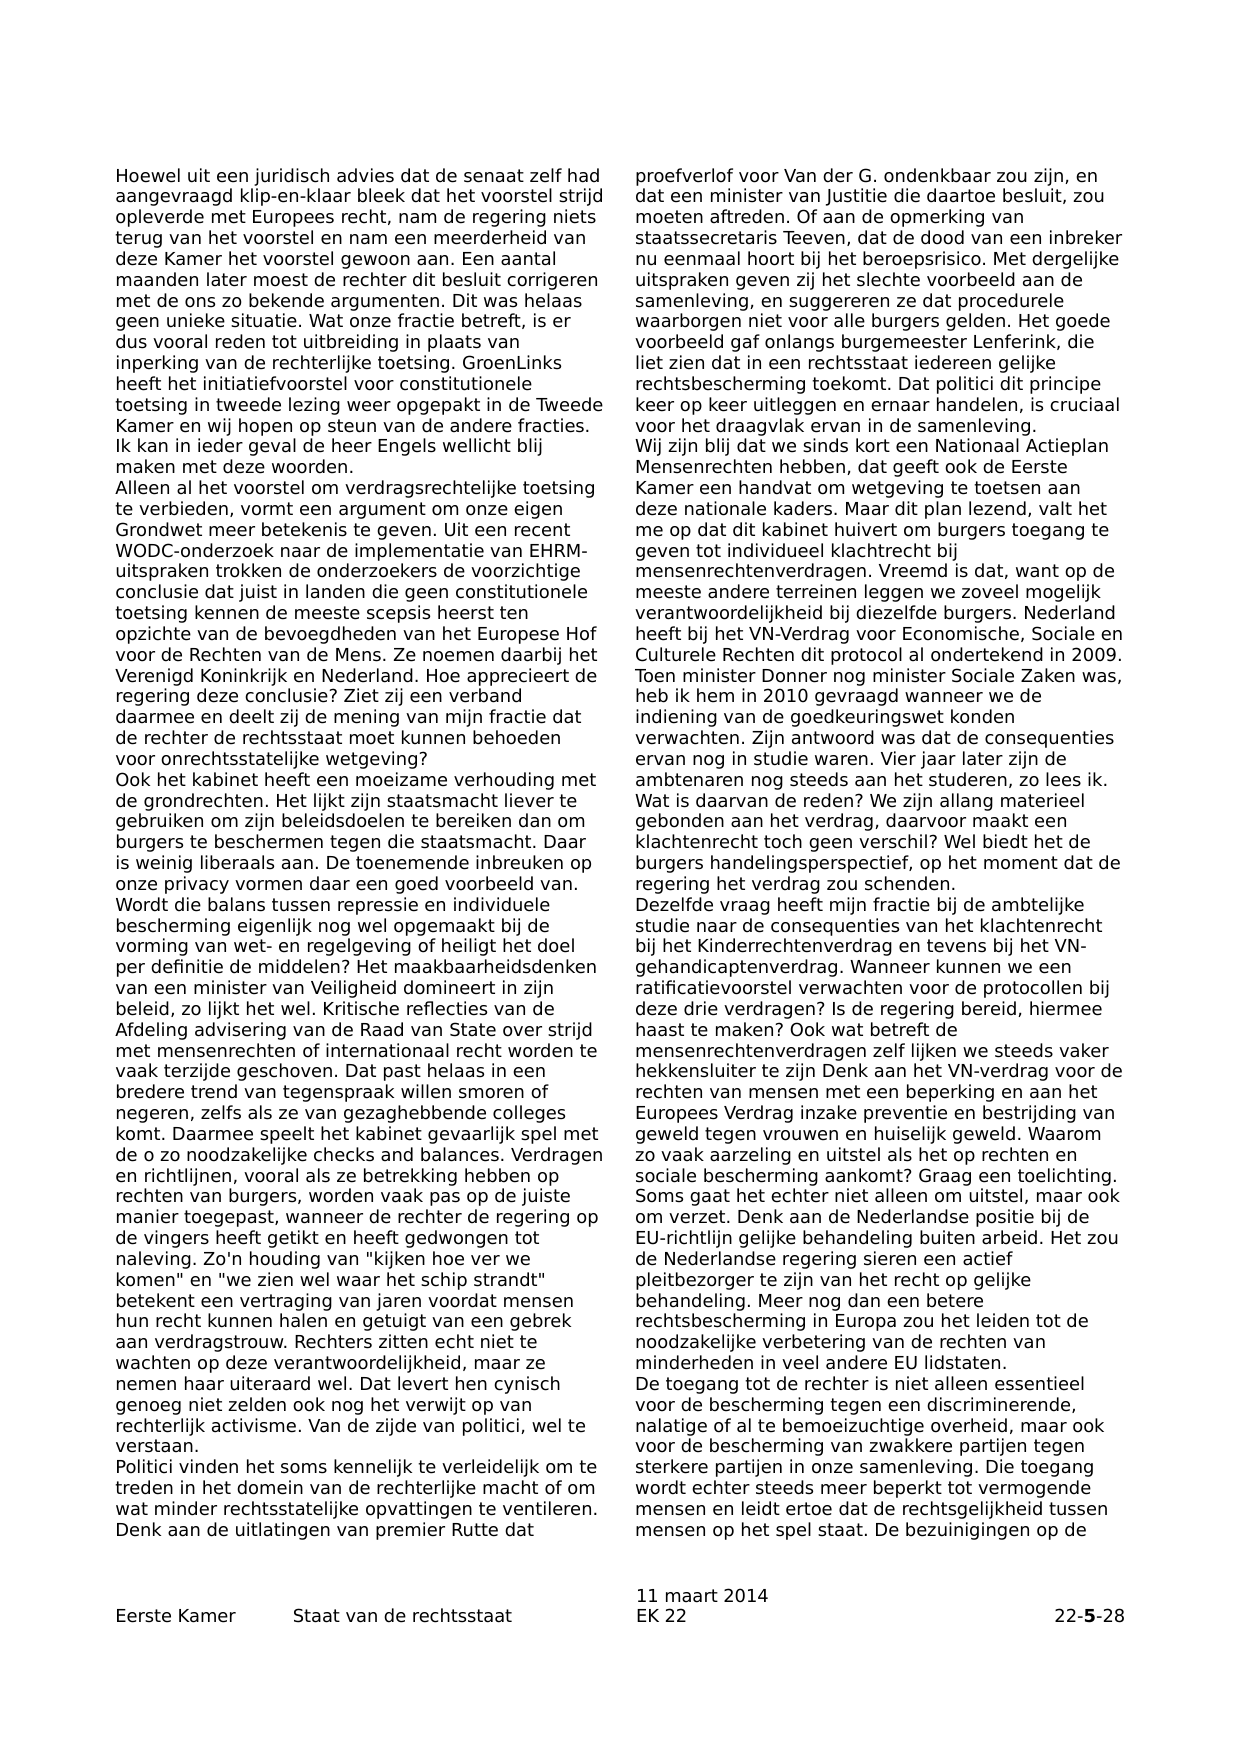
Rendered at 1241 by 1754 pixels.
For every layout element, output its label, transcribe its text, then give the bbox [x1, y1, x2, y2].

text proefverlof voor Van der G. ondenkbaar zou zijn, en dat een minister van Justitie die daartoe besluit, zou moeten aftreden. Of aan de opmerking van staatssecretaris Teeven, dat de dood van een inbreker nu eenmaal hoort bij het beroepsrisico. Met dergelijke uitspraken geven zij het slechte voorbeeld aan de samenleving, en suggereren ze dat procedurele waarborgen niet voor alle burgers gelden. Het goede voorbeeld gaf onlangs burgemeester Lenferink, die liet zien dat in een rechtsstaat iedereen gelijke rechtsbescherming toekomt. Dat politici dit principe keer op keer uitleggen en ernaar handelen, is cruciaal voor het draagvlak ervan in de samenleving. [635, 165, 1125, 436]
text Soms gaat het echter niet alleen om uitstel, maar ook om verzet. Denk aan de Nederlandse positie bij de EU-richtlijn gelijke behandeling buiten arbeid. Het zou de Nederlandse regering sieren een actief pleitbezorger te zijn van het recht op gelijke behandeling. Meer nog dan een betere rechtsbescherming in Europa zou het leiden tot de noodzakelijke verbetering van de rechten van minderheden in veel andere EU lidstaten. [635, 1186, 1125, 1374]
text Hoewel uit een juridisch advies dat de senaat zelf had aangevraagd klip-en-klaar bleek dat het voorstel strijd opleverde met Europees recht, nam de regering niets terug van het voorstel en nam een meerderheid van deze Kamer het voorstel gewoon aan. Een aantal maanden later moest de rechter dit besluit corrigeren met de ons zo bekende argumenten. Dit was helaas geen unieke situatie. Wat onze fractie betreft, is er dus vooral reden tot uitbreiding in plaats van inperking van de rechterlijke toetsing. GroenLinks heeft het initiatiefvoorstel voor constitutionele toetsing in tweede lezing weer opgepakt in de Tweede Kamer en wij hopen op steun van de andere fracties. Ik kan in ieder geval de heer Engels wellicht blij maken met deze woorden. [115, 165, 605, 478]
text Wij zijn blij dat we sinds kort een Nationaal Actieplan Mensenrechten hebben, dat geeft ook de Eerste Kamer een handvat om wetgeving te toetsen aan deze nationale kaders. Maar dit plan lezend, valt het me op dat dit kabinet huivert om burgers toegang te geven tot individueel klachtrecht bij mensenrechtenverdragen. Vreemd is dat, want op de meeste andere terreinen leggen we zoveel mogelijk verantwoordelijkheid bij diezelfde burgers. Nederland heeft bij het VN-Verdrag voor Economische, Sociale en Culturele Rechten dit protocol al ondertekend in 2009. Toen minister Donner nog minister Sociale Zaken was, heb ik hem in 2010 gevraagd wanneer we de indiening van de goedkeuringswet konden verwachten. Zijn antwoord was dat de consequenties ervan nog in studie waren. Vier jaar later zijn de ambtenaren nog steeds aan het studeren, zo lees ik. Wat is daarvan de reden? We zijn allang materieel gebonden aan het verdrag, daarvoor maakt een klachtenrecht toch geen verschil? Wel biedt het de burgers handelingsperspectief, op het moment dat de regering het verdrag zou schenden. [635, 436, 1125, 894]
text De toegang tot de rechter is niet alleen essentieel voor de bescherming tegen een discriminerende, nalatige of al te bemoeizuchtige overheid, maar ook voor de bescherming van zwakkere partijen tegen sterkere partijen in onze samenleving. Die toegang wordt echter steeds meer beperkt tot vermogende mensen en leidt ertoe dat de rechtsgelijkheid tussen mensen op het spel staat. De bezuinigingen op de [635, 1374, 1125, 1540]
text Politici vinden het soms kennelijk te verleidelijk om te treden in het domein van de rechterlijke macht of om wat minder rechtsstatelijke opvattingen te ventileren. Denk aan de uitlatingen van premier Rutte dat [115, 1457, 605, 1540]
text Ook het kabinet heeft een moeizame verhouding met de grondrechten. Het lijkt zijn staatsmacht liever te gebruiken om zijn beleidsdoelen te bereiken dan om burgers te beschermen tegen die staatsmacht. Daar is weinig liberaals aan. De toenemende inbreuken op onze privacy vormen daar een goed voorbeeld van. Wordt die balans tussen repressie en individuele bescherming eigenlijk nog wel opgemaakt bij de vorming van wet- en regelgeving of heiligt het doel per definitie de middelen? Het maakbaarheidsdenken van een minister van Veiligheid domineert in zijn beleid, zo lijkt het wel. Kritische reflecties van de Afdeling advisering van de Raad van State over strijd met mensenrechten of internationaal recht worden te vaak terzijde geschoven. Dat past helaas in een bredere trend van tegenspraak willen smoren of negeren, zelfs als ze van gezaghebbende colleges komt. Daarmee speelt het kabinet gevaarlijk spel met de o zo noodzakelijke checks and balances. Verdragen en richtlijnen, vooral als ze betrekking hebben op rechten van burgers, worden vaak pas op de juiste manier toegepast, wanneer de rechter de regering op de vingers heeft getikt en heeft gedwongen tot naleving. Zo'n houding van "kijken hoe ver we komen" en "we zien wel waar het schip strandt" betekent een vertraging van jaren voordat mensen hun recht kunnen halen en getuigt van een gebrek aan verdragstrouw. Rechters zitten echt niet te wachten op deze verantwoordelijkheid, maar ze nemen haar uiteraard wel. Dat levert hen cynisch genoeg niet zelden ook nog het verwijt op van rechterlijk activisme. Van de zijde van politici, wel te verstaan. [115, 769, 605, 1457]
text Dezelfde vraag heeft mijn fractie bij de ambtelijke studie naar de consequenties van het klachtenrecht bij het Kinderrechtenverdrag en tevens bij het VN-gehandicaptenverdrag. Wanneer kunnen we een ratificatievoorstel verwachten voor de protocollen bij deze drie verdragen? Is de regering bereid, hiermee haast te maken? Ook wat betreft de mensenrechtenverdragen zelf lijken we steeds vaker hekkensluiter te zijn Denk aan het VN-verdrag voor de rechten van mensen met een beperking en aan het Europees Verdrag inzake preventie en bestrijding van geweld tegen vrouwen en huiselijk geweld. Waarom zo vaak aarzeling en uitstel als het op rechten en sociale bescherming aankomt? Graag een toelichting. [635, 894, 1125, 1186]
text Alleen al het voorstel om verdragsrechtelijke toetsing te verbieden, vormt een argument om onze eigen Grondwet meer betekenis te geven. Uit een recent WODC-onderzoek naar de implementatie van EHRM-uitspraken trokken de onderzoekers de voorzichtige conclusie dat juist in landen die geen constitutionele toetsing kennen de meeste scepsis heerst ten opzichte van de bevoegdheden van het Europese Hof voor de Rechten van de Mens. Ze noemen daarbij het Verenigd Koninkrijk en Nederland. Hoe apprecieert de regering deze conclusie? Ziet zij een verband daarmee en deelt zij de mening van mijn fractie dat de rechter de rechtsstaat moet kunnen behoeden voor onrechtsstatelijke wetgeving? [115, 478, 605, 769]
